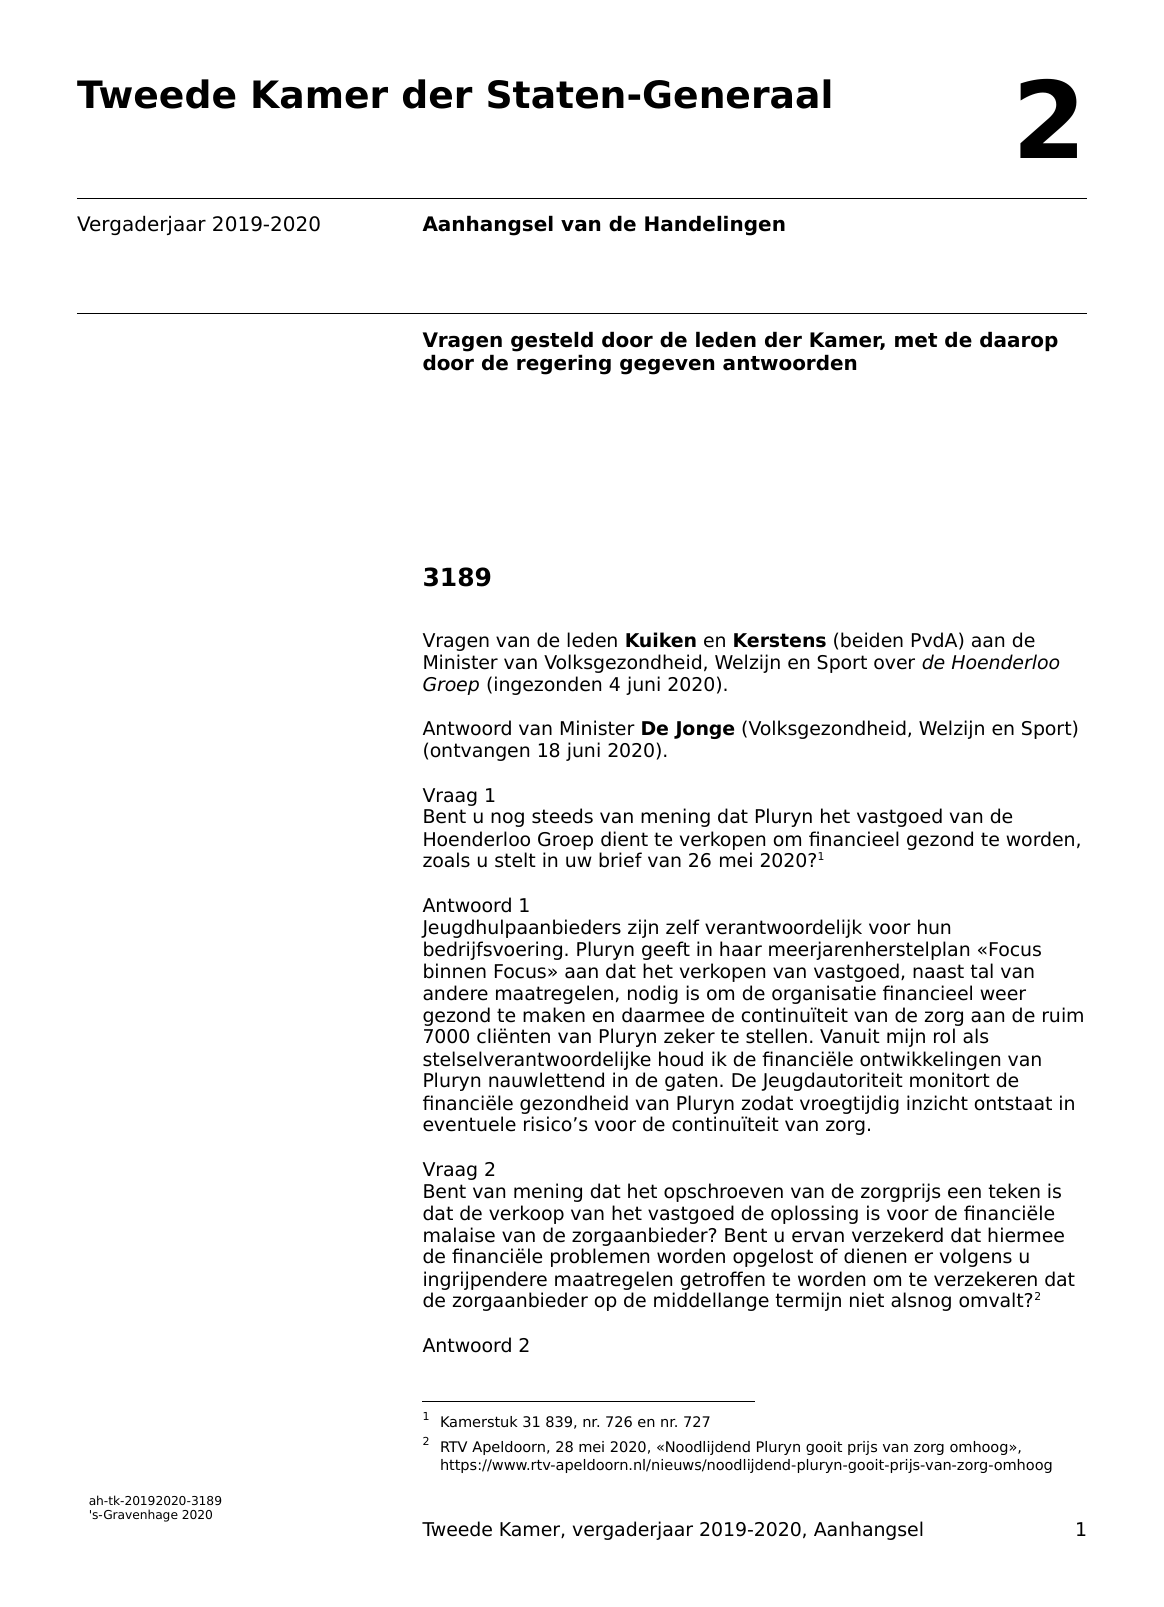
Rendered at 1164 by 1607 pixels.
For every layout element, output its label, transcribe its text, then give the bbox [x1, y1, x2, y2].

text Jeugdhulpaanbieders zijn zelf verantwoordelijk voor hun bedrijfsvoering. Pluryn geeft in haar meerjarenherstelplan «Focus binnen Focus» aan dat het verkopen van vastgoed, naast tal van andere maatregelen, nodig is om de organisatie financieel weer gezond te maken en daarmee de continuïteit van de zorg aan de ruim 7000 cliënten van Pluryn zeker te stellen. Vanuit mijn rol als stelselverantwoordelijke houd ik de financiële ontwikkelingen van Pluryn nauwlettend in de gaten. De Jeugdautoriteit monitort de financiële gezondheid van Pluryn zodat vroegtijdig inzicht ontstaat in eventuele risico’s voor de continuïteit van zorg. [422, 917, 1087, 1136]
text RTV Apeldoorn, 28 mei 2020, «Noodlijdend Pluryn gooit prijs van zorg omhoog», https://www.rtv-apeldoorn.nl/nieuws/noodlijdend-pluryn-gooit-prijs-van-zorg-omhoog [422, 1435, 1087, 1474]
table_cell Vergaderjaar 2019-2020 [77, 199, 422, 313]
text Antwoord 1 [422, 894, 1087, 917]
text Vraag 1 [422, 784, 1087, 806]
text Antwoord van Minister De Jonge (Volksgezondheid, Welzijn en Sport) (ontvangen 18 juni 2020). [422, 718, 1087, 762]
text Bent van mening dat het opschroeven van de zorgprijs een teken is dat de verkoop van het vastgoed de oplossing is voor de financiële malaise van de zorgaanbieder? Bent u ervan verzekerd dat hiermee de financiële problemen worden opgelost of dienen er volgens u ingrijpendere maatregelen getroffen te worden om te verzekeren dat de zorgaanbieder op de middellange termijn niet alsnog omvalt? [422, 1181, 1087, 1312]
table_cell [77, 314, 422, 375]
text 's-Gravenhage 2020 [88, 1508, 323, 1522]
table_header Tweede Kamer der Staten-Generaal [77, 59, 886, 198]
text Antwoord 2 [422, 1334, 1087, 1357]
table_cell Aanhangsel van de Handelingen [422, 199, 1087, 313]
table_cell Vragen gesteld door de leden der Kamer, met de daarop door de regering gegeven antwoorden [422, 314, 1087, 375]
text Vraag 2 [422, 1158, 1087, 1181]
text Kamerstuk 31 839, nr. 726 en nr. 727 [422, 1410, 1087, 1432]
text 3189 [422, 563, 1087, 592]
text Vragen van de leden Kuiken en Kerstens (beiden PvdA) aan de Minister van Volksgezondheid, Welzijn en Sport over de Hoenderloo Groep (ingezonden 4 juni 2020). [422, 630, 1087, 696]
table_header 2 [886, 59, 1087, 198]
text ah-tk-20192020-3189 [88, 1494, 323, 1508]
text Bent u nog steeds van mening dat Pluryn het vastgoed van de Hoenderloo Groep dient te verkopen om financieel gezond te worden, zoals u stelt in uw brief van 26 mei 2020? [422, 806, 1087, 872]
